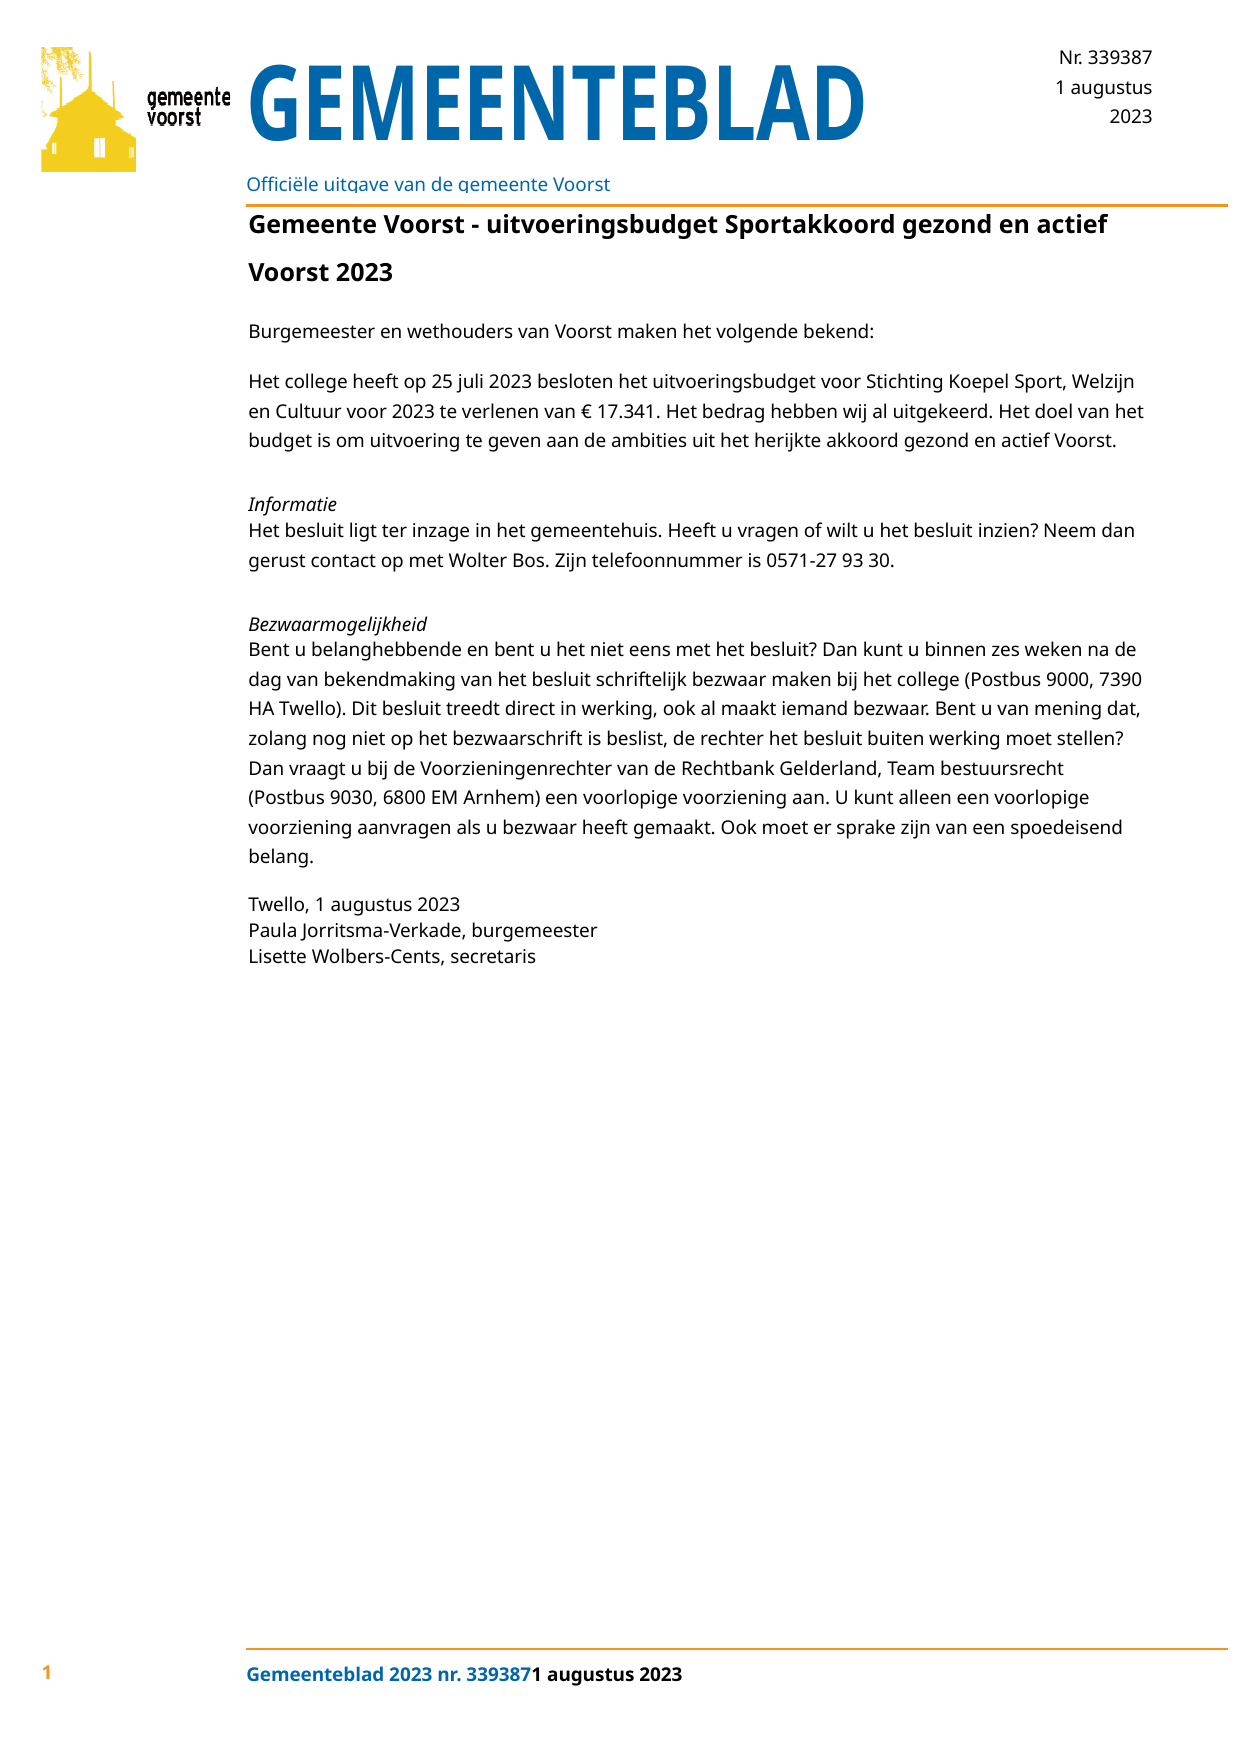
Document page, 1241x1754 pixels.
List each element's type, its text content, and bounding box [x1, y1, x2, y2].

text Twello, 1 augustus 2023 [248, 891, 1152, 917]
text Bezwaarmogelijkheid [248, 611, 1152, 636]
text Paula Jorritsma-Verkade, burgemeester [248, 917, 1152, 943]
text Burgemeester en wethouders van Voorst maken het volgende bekend: [248, 318, 1152, 344]
text Bent u belanghebbende en bent u het niet eens met het besluit? Dan kunt u binnen zes weken na de dag van bekendmaking van het besluit schriftelijk bezwaar maken bij het college (Postbus 9000, 7390 HA Twello). Dit besluit treedt direct in werking, ook al maakt iemand bezwaar. Bent u van mening dat, zolang nog niet op het bezwaarschrift is beslist, de rechter het besluit buiten werking moet stellen? Dan vraagt u bij de Voorzieningenrechter van de Rechtbank Gelderland, Team bestuursrecht (Postbus 9030, 6800 EM Arnhem) een voorlopige voorziening aan. U kunt alleen een voorlopige voorziening aanvragen als u bezwaar heeft gemaakt. Ook moet er sprake zijn van een spoedeisend belang. [248, 636, 1152, 869]
text Informatie [248, 491, 1152, 517]
text Het besluit ligt ter inzage in het gemeentehuis. Heeft u vragen of wilt u het besluit inzien? Neem dan gerust contact op met Wolter Bos. Zijn telefoonnummer is 0571-27 93 30. [248, 517, 1152, 572]
text Het college heeft op 25 juli 2023 besloten het uitvoeringsbudget voor Stichting Koepel Sport, Welzijn en Cultuur voor 2023 te verlenen van € 17.341. Het bedrag hebben wij al uitgekeerd. Het doel van het budget is om uitvoering te geven aan de ambities uit het herijkte akkoord gezond en actief Voorst. [248, 368, 1152, 453]
text Gemeente Voorst - uitvoeringsbudget Sportakkoord gezond en actief Voorst 2023 [248, 207, 1152, 288]
picture [41, 47, 231, 172]
text Lisette Wolbers-Cents, secretaris [248, 943, 1152, 968]
